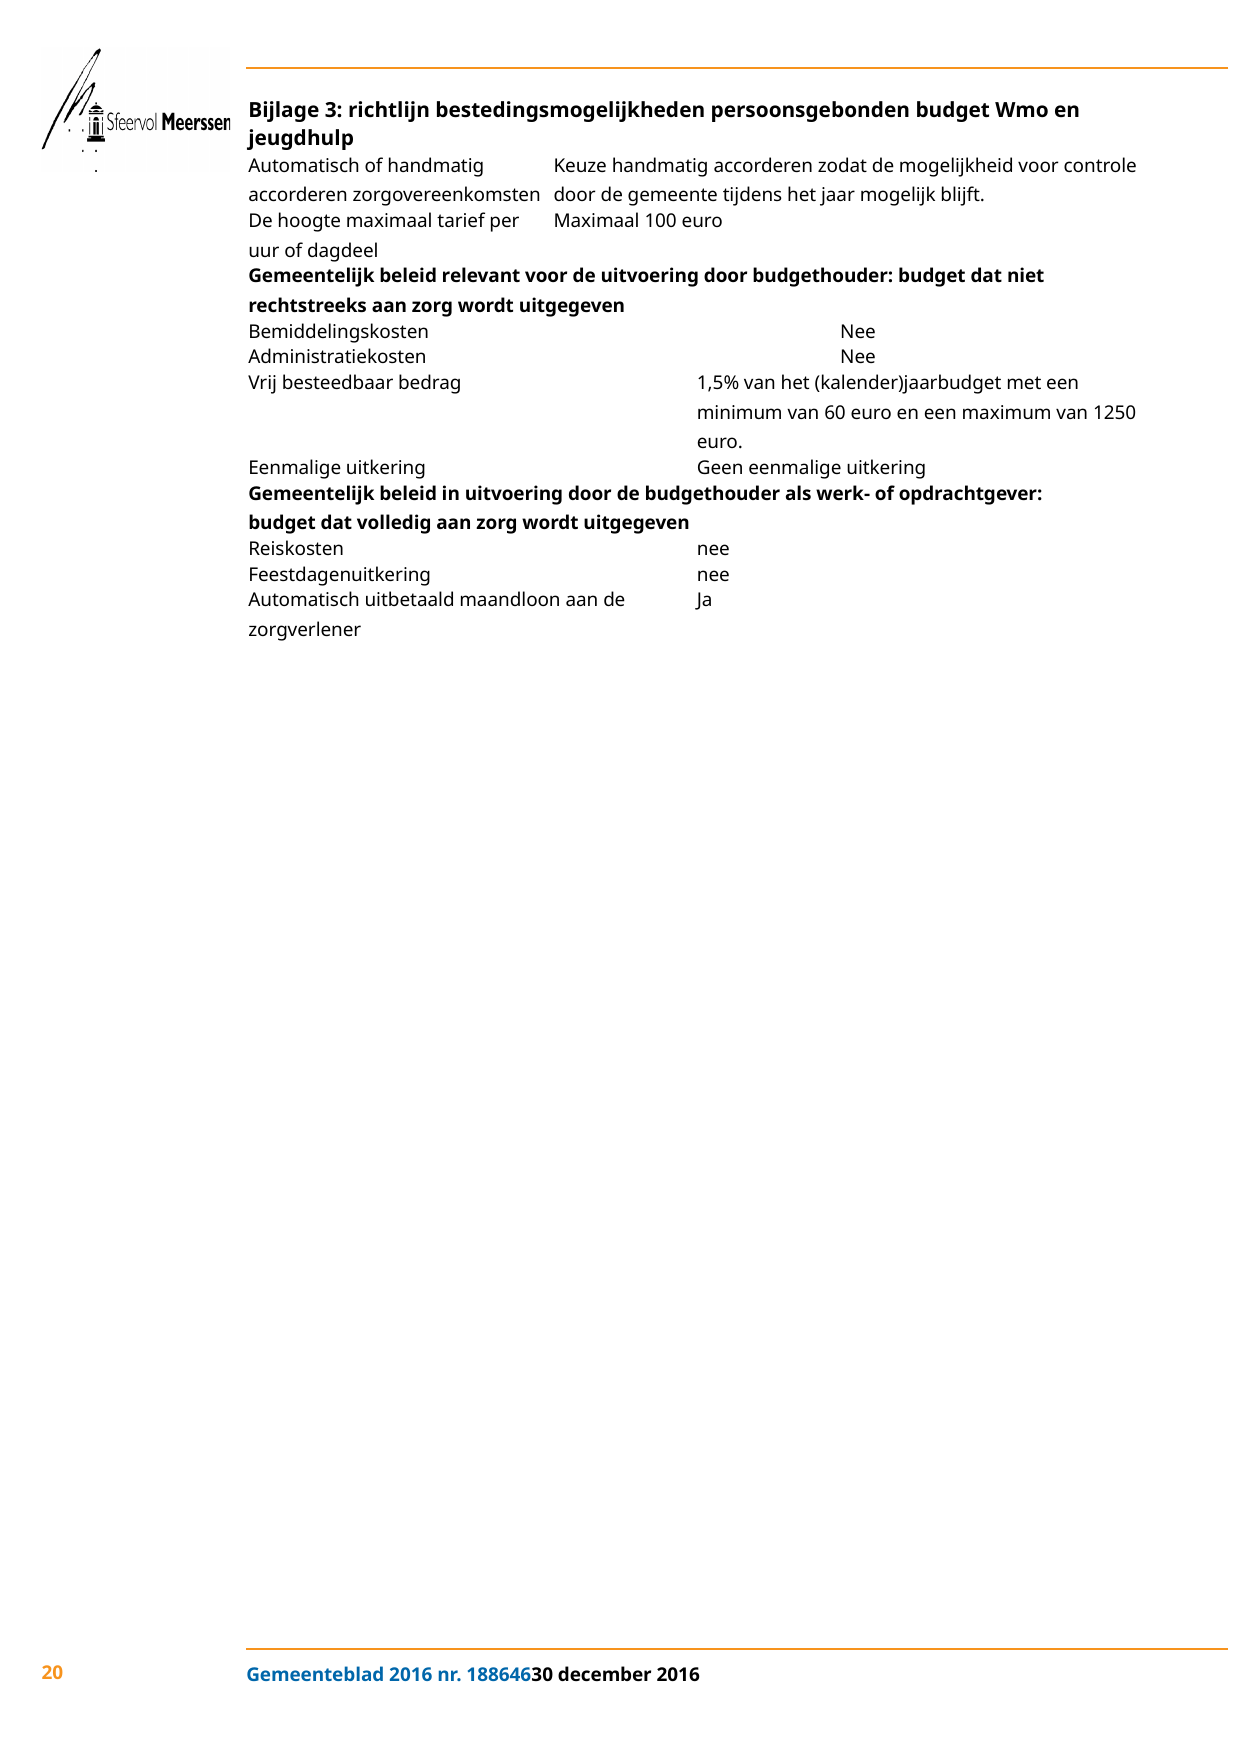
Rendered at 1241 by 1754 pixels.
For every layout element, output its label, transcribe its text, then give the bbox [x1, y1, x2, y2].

table_cell Eenmalige uitkering [248, 454, 697, 480]
table_cell Nee [840, 318, 1152, 343]
picture [41, 47, 231, 172]
text Bijlage 3: richtlijn bestedingsmogelijkheden persoonsgebonden budget Wmo en jeugdhulp [248, 95, 1152, 152]
table_cell De hoogte maximaal tarief per uur of dagdeel [248, 207, 553, 262]
table_cell Administratiekosten [248, 344, 840, 369]
table_cell Feestdagenuitkering [248, 561, 697, 587]
table_cell Vrij besteedbaar bedrag [248, 369, 697, 454]
table_header Keuze handmatig accorderen zodat de mogelijkheid voor controle door de gemeente tijdens het jaar mogelijk blijft. [553, 152, 1152, 207]
table_cell Reiskosten [248, 535, 697, 561]
table_header Automatisch of handmatig accorderen zorgovereenkomsten [248, 152, 553, 207]
table_cell Automatisch uitbetaald maandloon aan de zorgverlener [248, 587, 697, 642]
table_cell Gemeentelijk beleid relevant voor de uitvoering door budgethouder: budget dat niet rechtstreeks aan zorg wordt uitgegeven [248, 263, 1152, 318]
table_cell 1,5% van het (kalender)jaarbudget met een minimum van 60 euro en een maximum van 1250 euro. [697, 369, 1152, 454]
table_cell Bemiddelingskosten [248, 318, 840, 343]
table_cell Maximaal 100 euro [553, 207, 1152, 262]
table_cell nee [697, 535, 1152, 561]
table_cell Nee [840, 344, 1152, 369]
table_cell Ja [697, 587, 1152, 642]
table_cell Geen eenmalige uitkering [697, 454, 1152, 480]
table_cell nee [697, 561, 1152, 587]
table_cell Gemeentelijk beleid in uitvoering door de budgethouder als werk- of opdrachtgever: budget dat volledig aan zorg wordt uitgegeven [248, 480, 1152, 535]
